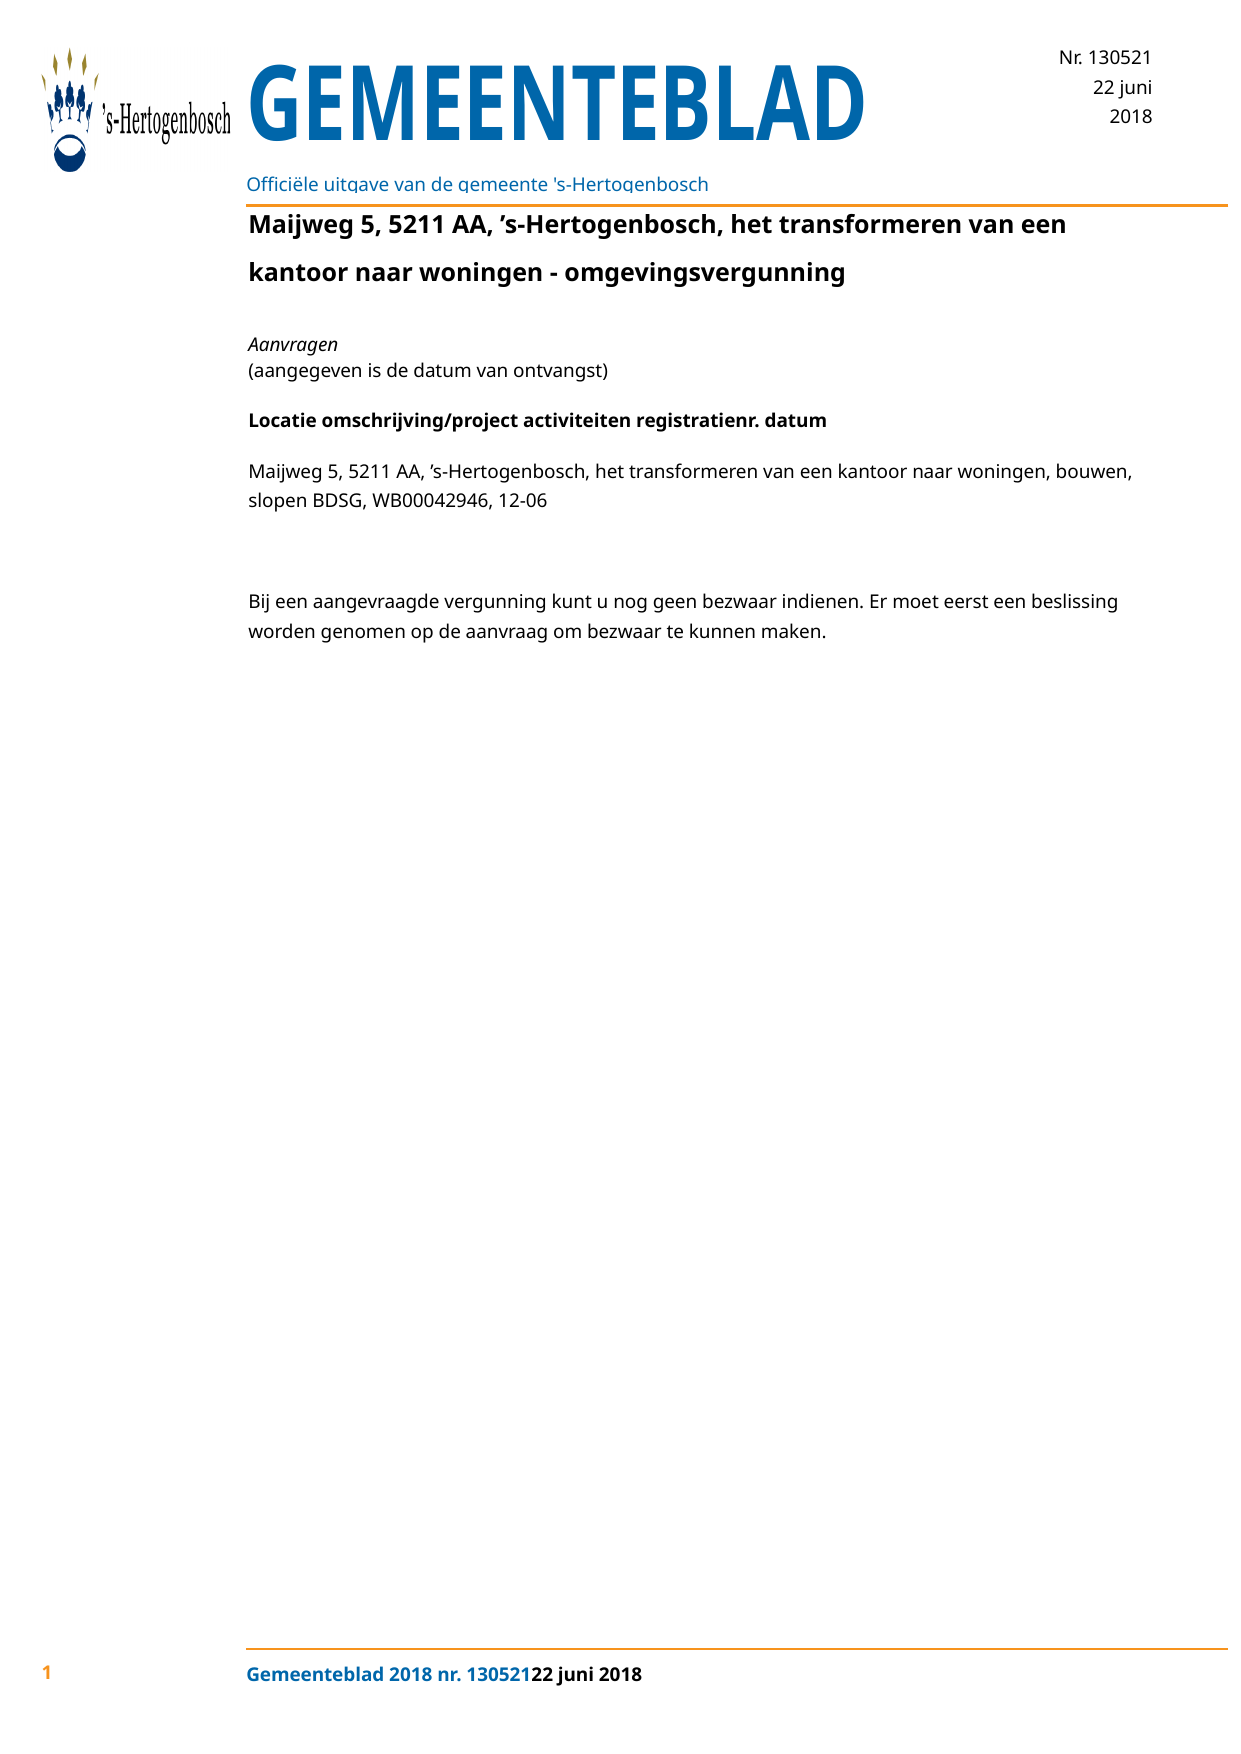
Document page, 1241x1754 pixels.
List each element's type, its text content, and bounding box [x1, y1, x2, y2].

text (aangegeven is de datum van ontvangst) [248, 357, 1152, 383]
text Locatie omschrijving/project activiteiten registratienr. datum [248, 408, 1152, 433]
text Aanvragen [248, 331, 1152, 357]
picture [41, 47, 231, 172]
text Maijweg 5, 5211 AA, ’s-Hertogenbosch, het transformeren van een kantoor naar woningen, bouwen, slopen BDSG, WB00042946, 12-06 [248, 458, 1152, 513]
text Maijweg 5, 5211 AA, ’s-Hertogenbosch, het transformeren van een kantoor naar woningen - omgevingsvergunning [248, 207, 1152, 288]
text Bij een aangevraagde vergunning kunt u nog geen bezwaar indienen. Er moet eerst een beslissing worden genomen op de aanvraag om bezwaar te kunnen maken. [248, 588, 1152, 644]
